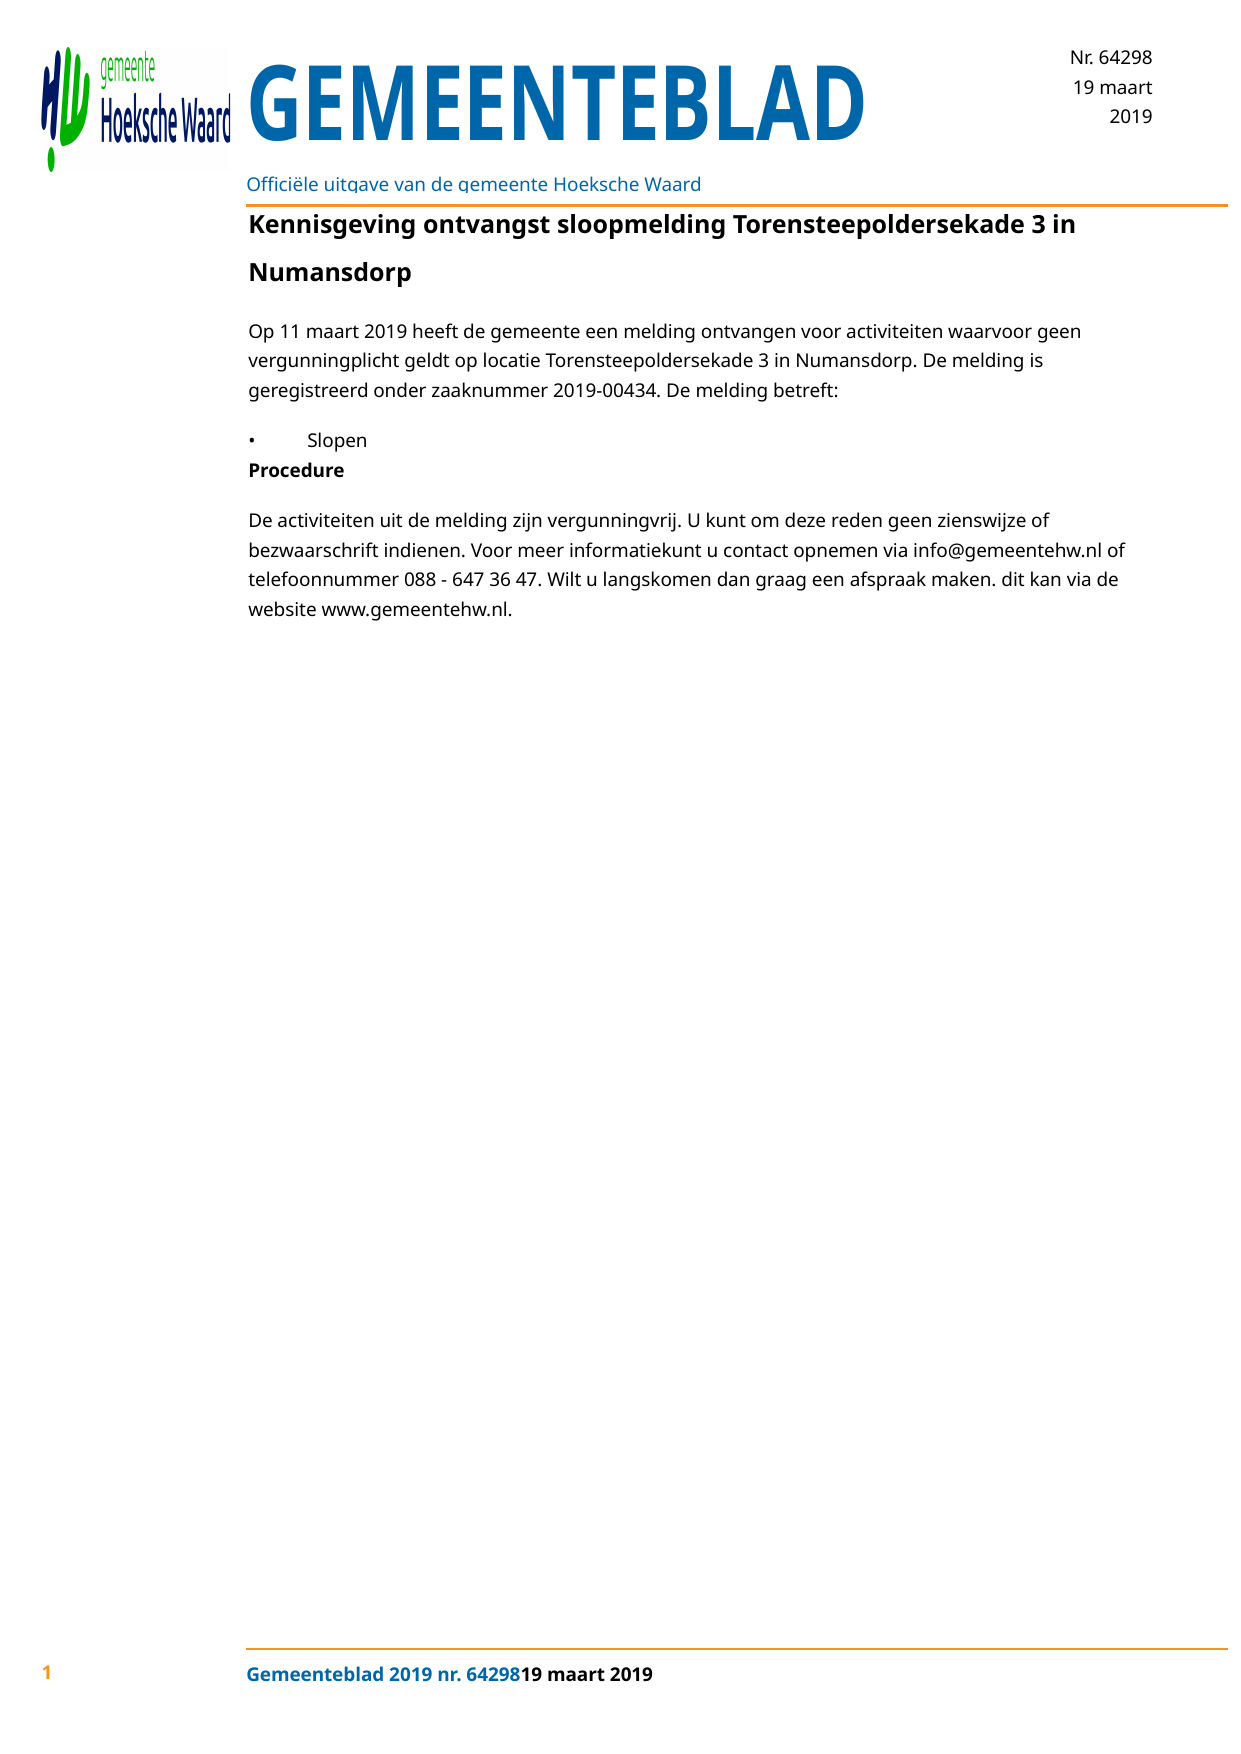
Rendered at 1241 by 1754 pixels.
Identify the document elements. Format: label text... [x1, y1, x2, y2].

list Slopen [248, 427, 1152, 453]
text Op 11 maart 2019 heeft de gemeente een melding ontvangen voor activiteiten waarvoor geen vergunningplicht geldt op locatie Torensteepoldersekade 3 in Numansdorp. De melding is geregistreerd onder zaaknummer 2019-00434. De melding betreft: [248, 318, 1152, 403]
text Procedure [248, 457, 1152, 483]
text Kennisgeving ontvangst sloopmelding Torensteepoldersekade 3 in Numansdorp [248, 207, 1152, 288]
text De activiteiten uit de melding zijn vergunningvrij. U kunt om deze reden geen zienswijze of bezwaarschrift indienen. Voor meer informatiekunt u contact opnemen via info@gemeentehw.nl of telefoonnummer 088 - 647 36 47. Wilt u langskomen dan graag een afspraak maken. dit kan via de website www.gemeentehw.nl. [248, 507, 1152, 622]
picture [41, 47, 231, 172]
